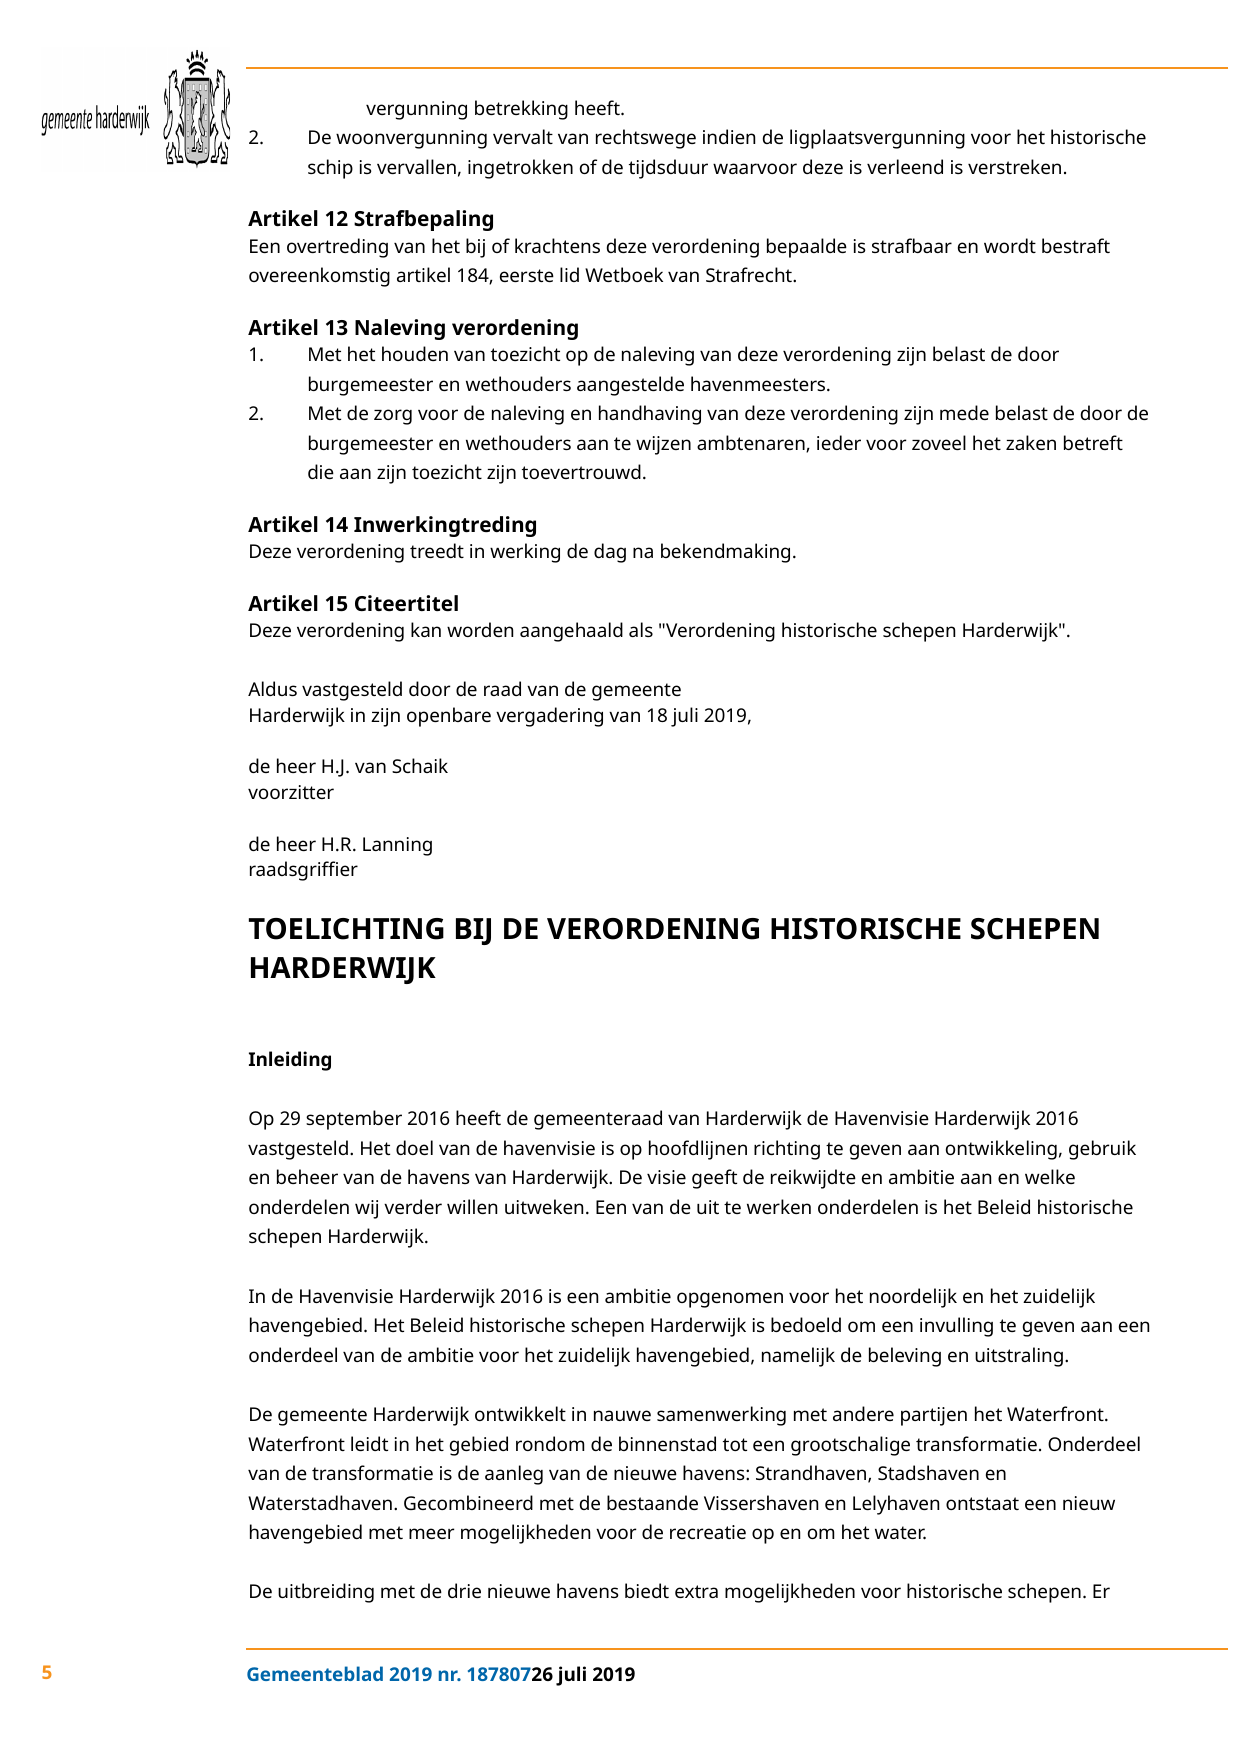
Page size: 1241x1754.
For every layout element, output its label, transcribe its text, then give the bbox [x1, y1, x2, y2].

text de heer H.R. Lanning [248, 831, 1152, 857]
list Met het houden van toezicht op de naleving van deze verordening zijn belast de door burgemeester en wethouders aangestelde havenmeesters. [248, 341, 1152, 397]
text In de Havenvisie Harderwijk 2016 is een ambitie opgenomen voor het noordelijk en het zuidelijk havengebied. Het Beleid historische schepen Harderwijk is bedoeld om een invulling te geven aan een onderdeel van de ambitie voor het zuidelijk havengebied, namelijk de beleving en uitstraling. [248, 1283, 1152, 1368]
text Artikel 15 Citeertitel [248, 589, 1152, 617]
text voorzitter [248, 779, 1152, 805]
text raadsgriffier [248, 857, 1152, 882]
text Op 29 september 2016 heeft de gemeenteraad van Harderwijk de Havenvisie Harderwijk 2016 vastgesteld. Het doel van de havenvisie is op hoofdlijnen richting te geven aan ontwikkeling, gebruik en beheer van de havens van Harderwijk. De visie geeft de reikwijdte en ambitie aan en welke onderdelen wij verder willen uitweken. Een van de uit te werken onderdelen is het Beleid historische schepen Harderwijk. [248, 1105, 1152, 1249]
text Harderwijk in zijn openbare vergadering van 18 juli 2019, [248, 702, 1152, 728]
text Artikel 14 Inwerkingtreding [248, 510, 1152, 538]
text Een overtreding van het bij of krachtens deze verordening bepaalde is strafbaar en wordt bestraft overeenkomstig artikel 184, eerste lid Wetboek van Strafrecht. [248, 233, 1152, 288]
list vergunning betrekking heeft. [307, 95, 1152, 121]
picture [41, 47, 231, 172]
text de heer H.J. van Schaik [248, 754, 1152, 779]
list De woonvergunning vervalt van rechtswege indien de ligplaatsvergunning voor het historische schip is vervallen, ingetrokken of de tijdsduur waarvoor deze is verleend is verstreken. [248, 124, 1152, 180]
text Aldus vastgesteld door de raad van de gemeente [248, 676, 1152, 702]
text TOELICHTING BIJ DE VERORDENING HISTORISCHE SCHEPEN HARDERWIJK [248, 908, 1152, 987]
text Artikel 13 Naleving verordening [248, 313, 1152, 341]
text Deze verordening treedt in werking de dag na bekendmaking. [248, 538, 1152, 564]
text De uitbreiding met de drie nieuwe havens biedt extra mogelijkheden voor historische schepen. Er [248, 1579, 1152, 1604]
text Artikel 12 Strafbepaling [248, 204, 1152, 233]
text Inleiding [248, 1046, 1152, 1072]
list Met de zorg voor de naleving en handhaving van deze verordening zijn mede belast de door de burgemeester en wethouders aan te wijzen ambtenaren, ieder voor zoveel het zaken betreft die aan zijn toezicht zijn toevertrouwd. [248, 400, 1152, 485]
text De gemeente Harderwijk ontwikkelt in nauwe samenwerking met andere partijen het Waterfront. Waterfront leidt in het gebied rondom de binnenstad tot een grootschalige transformatie. Onderdeel van de transformatie is de aanleg van de nieuwe havens: Strandhaven, Stadshaven en Waterstadhaven. Gecombineerd met de bestaande Vissershaven en Lelyhaven ontstaat een nieuw havengebied met meer mogelijkheden voor de recreatie op en om het water. [248, 1401, 1152, 1545]
text Deze verordening kan worden aangehaald als "Verordening historische schepen Harderwijk". [248, 617, 1152, 643]
